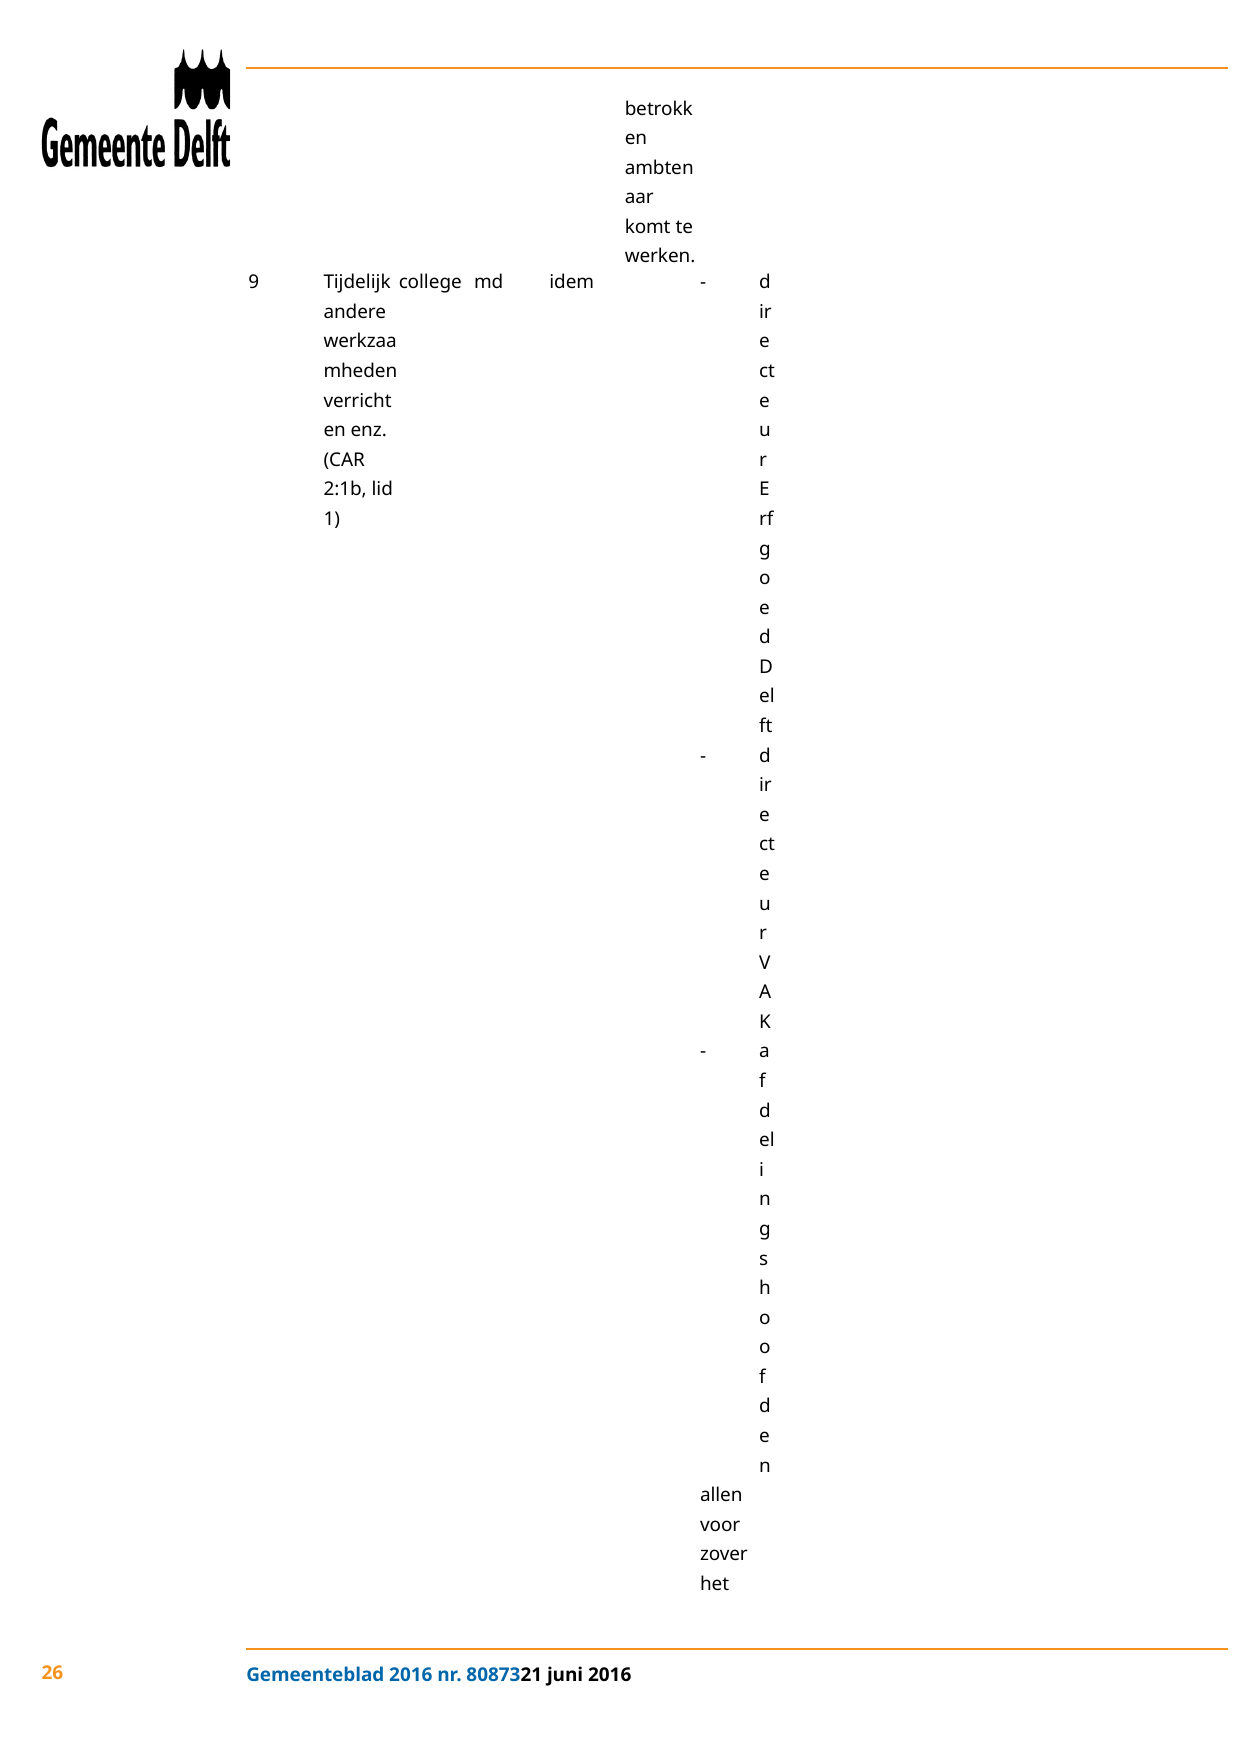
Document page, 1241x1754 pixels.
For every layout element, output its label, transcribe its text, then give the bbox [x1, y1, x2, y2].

table_cell [399, 95, 474, 268]
table_cell 9 [248, 269, 323, 1596]
table_cell [323, 95, 398, 268]
table_cell college [399, 269, 474, 1596]
table_cell [625, 269, 700, 1596]
table_cell Tijdelijk andere werkzaamheden verrichten enz. (CAR 2:1b, lid 1) [323, 269, 398, 1596]
picture [41, 47, 231, 172]
table_cell md [474, 269, 549, 1596]
table_cell idem [549, 269, 624, 1596]
table_cell [700, 95, 775, 268]
table_cell [474, 95, 549, 268]
table_cell [248, 95, 323, 268]
table_cell [549, 95, 624, 268]
table_cell directeur Erfgoed Delft directeur VAK afdelingshoofden allen voor zover het [700, 269, 775, 1596]
table_cell betrokken ambtenaar komt te werken. [625, 95, 700, 268]
